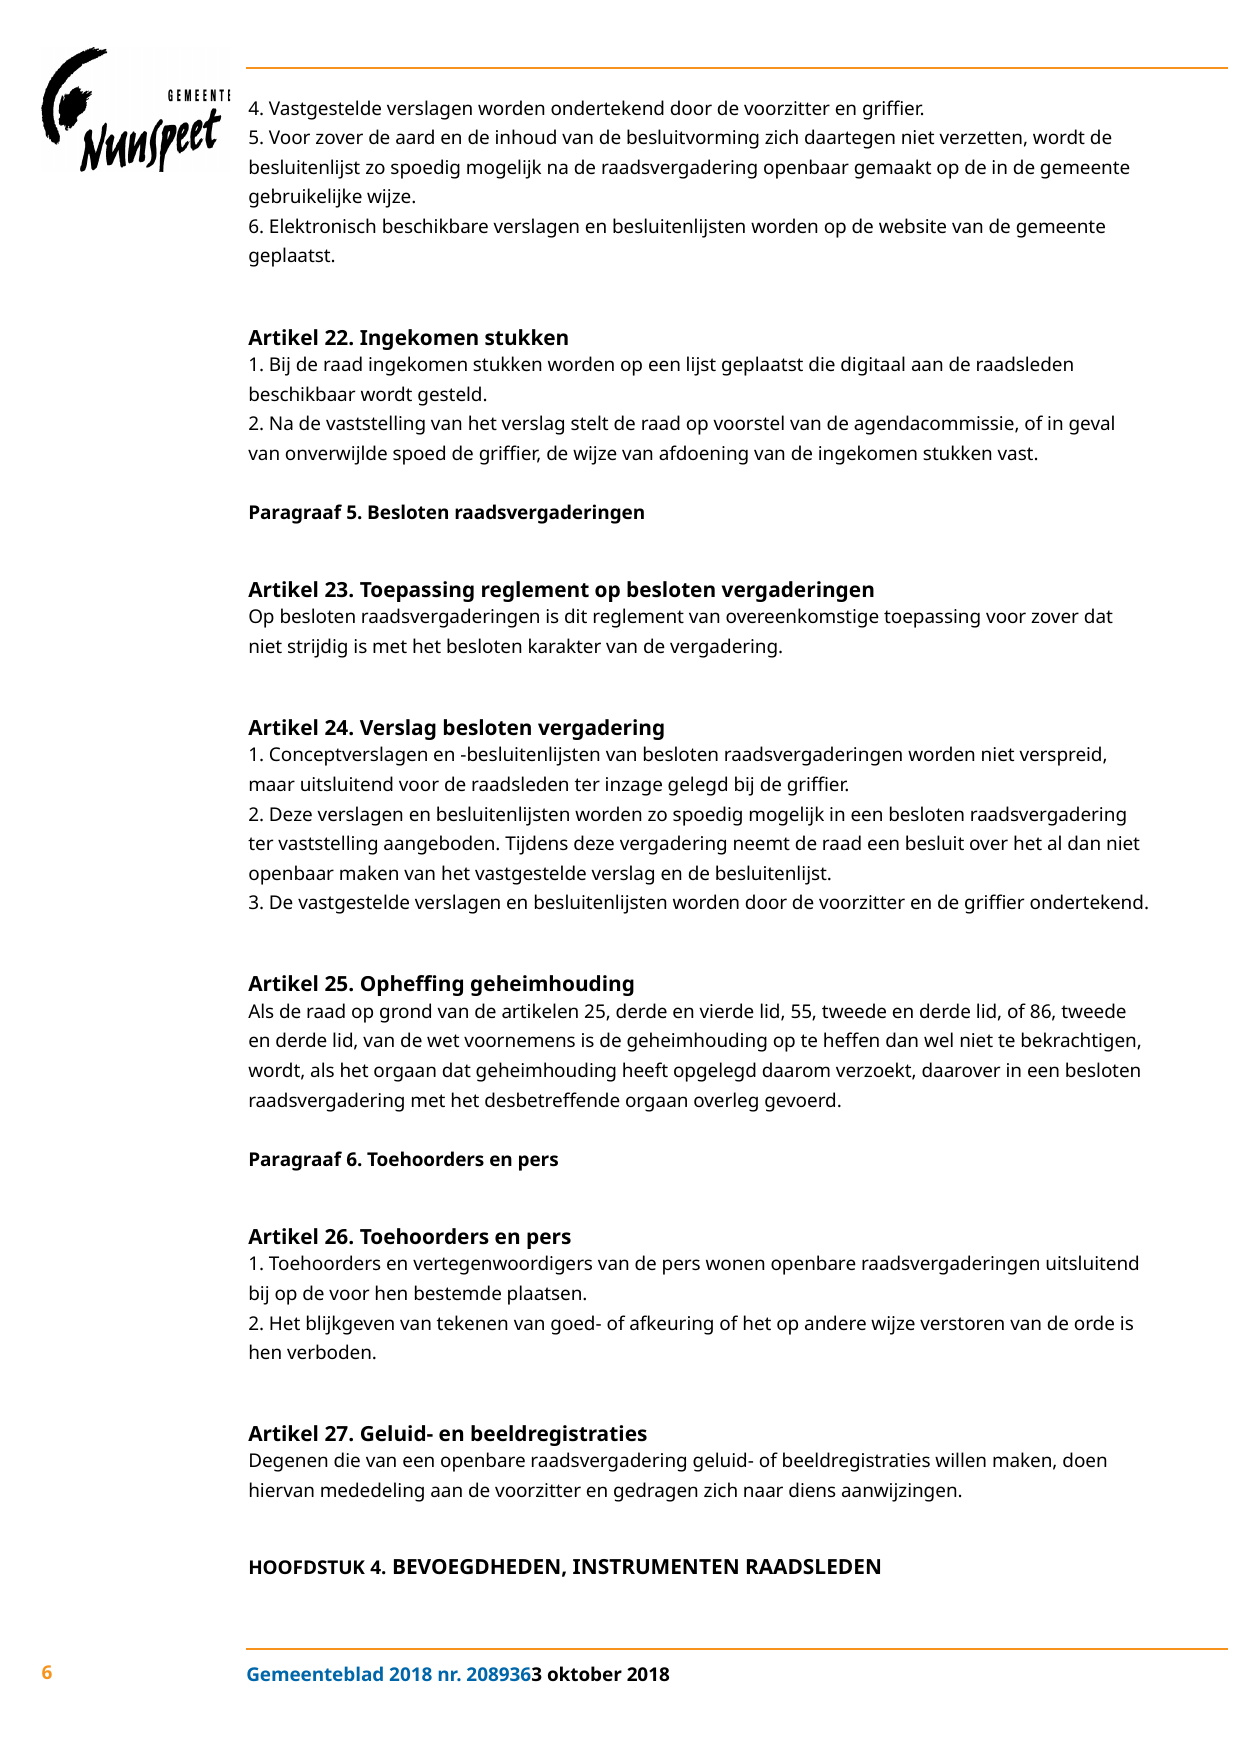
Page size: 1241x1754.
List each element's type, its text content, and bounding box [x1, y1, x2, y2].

text Als de raad op grond van de artikelen 25, derde en vierde lid, 55, tweede en derde lid, of 86, tweede en derde lid, van de wet voornemens is de geheimhouding op te heffen dan wel niet te bekrachtigen, wordt, als het orgaan dat geheimhouding heeft opgelegd daarom verzoekt, daarover in een besloten raadsvergadering met het desbetreffende orgaan overleg gevoerd. [248, 998, 1152, 1112]
text Paragraaf 6. Toehoorders en pers [248, 1146, 1152, 1172]
text Artikel 24. Verslag besloten vergadering [248, 713, 1152, 742]
text Artikel 22. Ingekomen stukken [248, 323, 1152, 351]
text 5. Voor zover de aard en de inhoud van de besluitvorming zich daartegen niet verzetten, wordt de besluitenlijst zo spoedig mogelijk na de raadsvergadering openbaar gemaakt op de in de gemeente gebruikelijke wijze. [248, 124, 1152, 209]
text Artikel 23. Toepassing reglement op besloten vergaderingen [248, 575, 1152, 604]
text 4. Vastgestelde verslagen worden ondertekend door de voorzitter en griffier. [248, 95, 1152, 121]
text Artikel 25. Opheffing geheimhouding [248, 969, 1152, 998]
text 2. Het blijkgeven van tekenen van goed- of afkeuring of het op andere wijze verstoren van de orde is hen verboden. [248, 1310, 1152, 1365]
text 2. Deze verslagen en besluitenlijsten worden zo spoedig mogelijk in een besloten raadsvergadering ter vaststelling aangeboden. Tijdens deze vergadering neemt de raad een besluit over het al dan niet openbaar maken van het vastgestelde verslag en de besluitenlijst. [248, 801, 1152, 886]
text 2. Na de vaststelling van het verslag stelt de raad op voorstel van de agendacommissie, of in geval van onverwijlde spoed de griffier, de wijze van afdoening van de ingekomen stukken vast. [248, 410, 1152, 466]
text 1. Toehoorders en vertegenwoordigers van de pers wonen openbare raadsvergaderingen uitsluitend bij op de voor hen bestemde plaatsen. [248, 1251, 1152, 1306]
text Degenen die van een openbare raadsvergadering geluid- of beeldregistraties willen maken, doen hiervan mededeling aan de voorzitter en gedragen zich naar diens aanwijzingen. [248, 1448, 1152, 1503]
picture [41, 47, 231, 172]
text 6. Elektronisch beschikbare verslagen en besluitenlijsten worden op de website van de gemeente geplaatst. [248, 213, 1152, 268]
text 3. De vastgestelde verslagen en besluitenlijsten worden door de voorzitter en de griffier ondertekend. [248, 889, 1152, 915]
text 1. Conceptverslagen en -besluitenlijsten van besloten raadsvergaderingen worden niet verspreid, maar uitsluitend voor de raadsleden ter inzage gelegd bij de griffier. [248, 742, 1152, 797]
text Artikel 26. Toehoorders en pers [248, 1222, 1152, 1251]
text Op besloten raadsvergaderingen is dit reglement van overeenkomstige toepassing voor zover dat niet strijdig is met het besloten karakter van de vergadering. [248, 604, 1152, 659]
text 1. Bij de raad ingekomen stukken worden op een lijst geplaatst die digitaal aan de raadsleden beschikbaar wordt gesteld. [248, 351, 1152, 406]
text Paragraaf 5. Besloten raadsvergaderingen [248, 499, 1152, 525]
text HOOFDSTUK 4. BEVOEGDHEDEN, INSTRUMENTEN RAADSLEDEN [248, 1552, 1152, 1581]
text Artikel 27. Geluid- en beeldregistraties [248, 1419, 1152, 1448]
